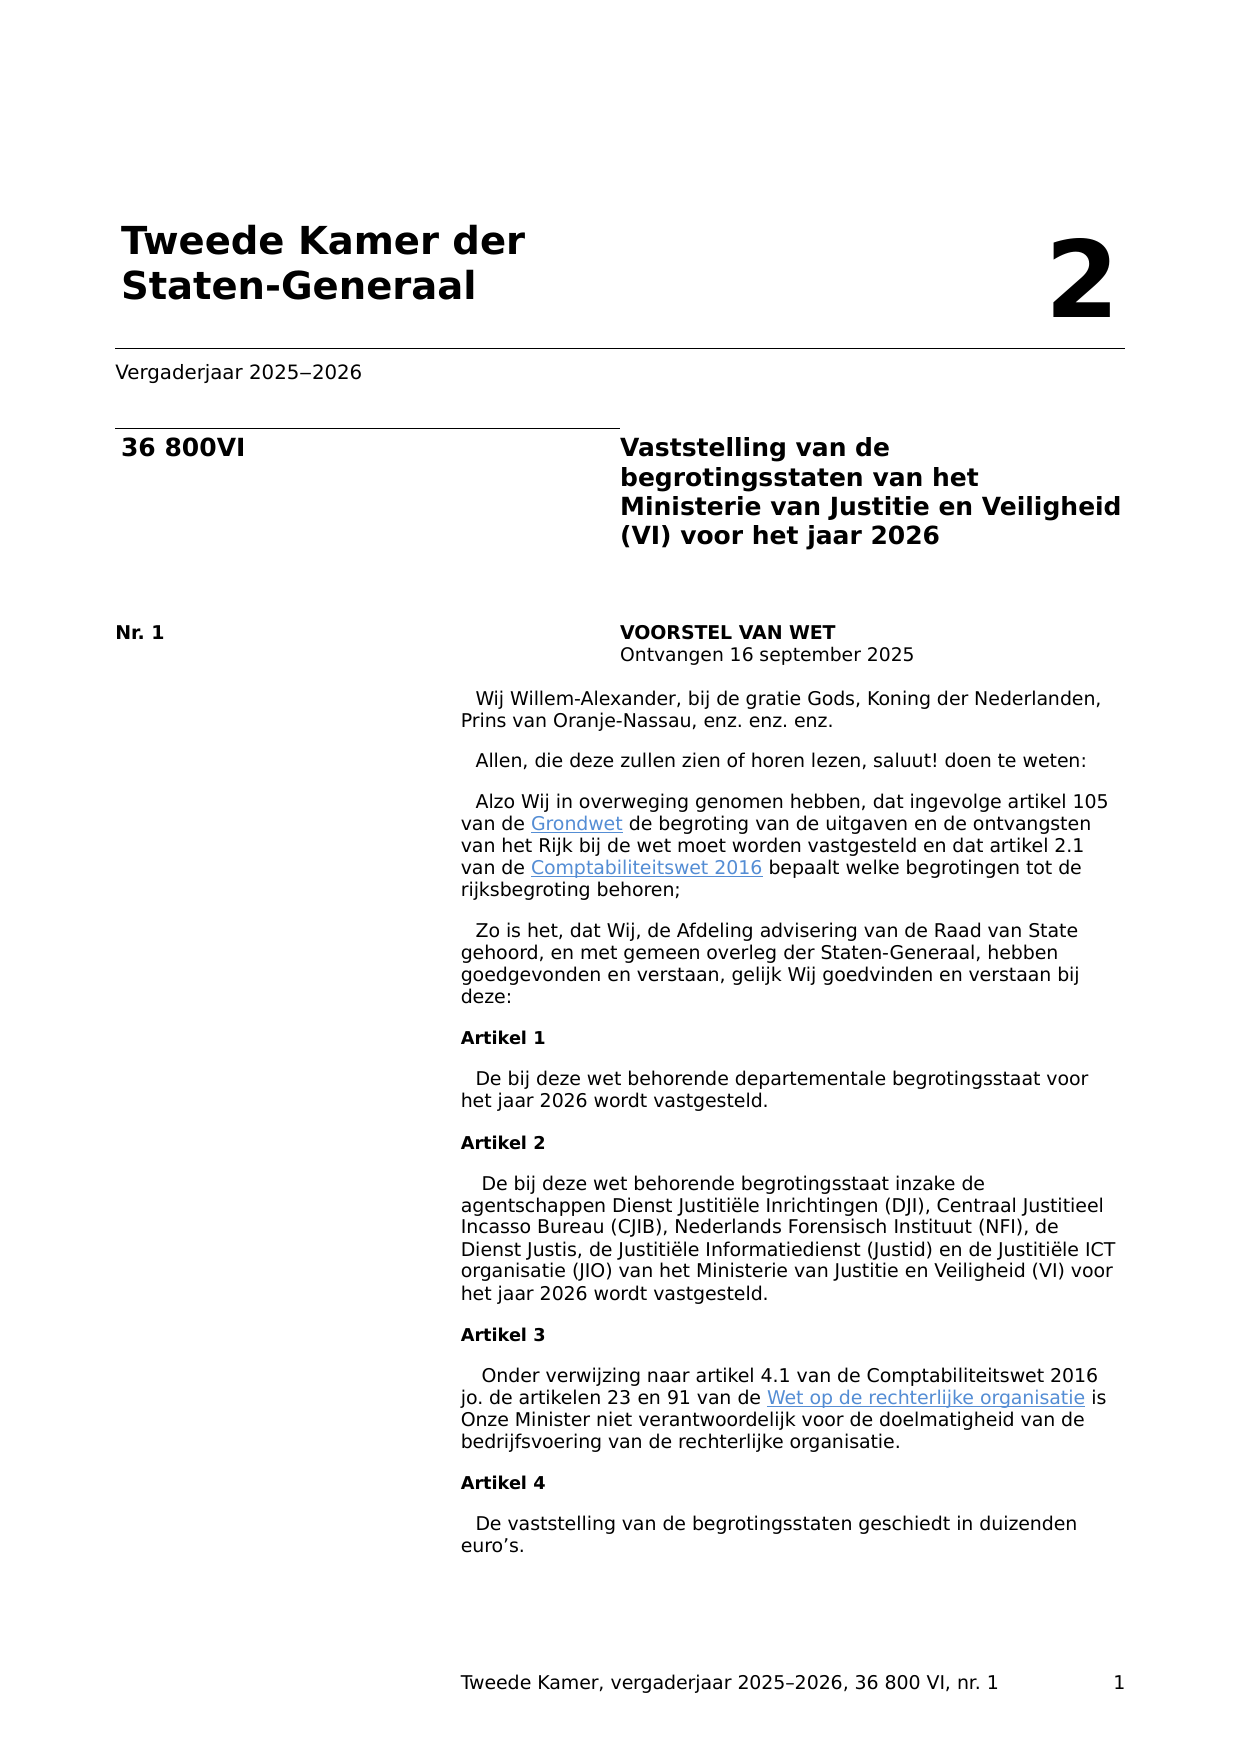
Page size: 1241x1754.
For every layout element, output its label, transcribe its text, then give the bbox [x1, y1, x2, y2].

table_header Voorstel van wet Ontvangen 16 september 2025 [620, 622, 1125, 688]
table_header 36 800VI [115, 429, 620, 556]
table_cell Vergaderjaar 2025‒2026 [115, 349, 1125, 384]
text De vaststelling van de begrotingsstaten geschiedt in duizenden euro’s. [461, 1513, 1125, 1557]
title Artikel 1 [461, 1026, 1125, 1049]
text Allen, die deze zullen zien of horen lezen, saluut! doen te weten: [461, 750, 1125, 772]
title Artikel 4 [461, 1471, 1125, 1494]
table_header Nr. 1 [115, 622, 620, 688]
title Artikel 3 [461, 1323, 1125, 1346]
title Artikel 2 [461, 1131, 1125, 1154]
text Wij Willem-Alexander, bij de gratie Gods, Koning der Nederlanden, Prins van Oranje-Nassau, enz. enz. enz. [461, 688, 1125, 732]
text Zo is het, dat Wij, de Afdeling advisering van de Raad van State gehoord, en met gemeen overleg der Staten-Generaal, hebben goedgevonden en verstaan, gelijk Wij goedvinden en verstaan bij deze: [461, 920, 1125, 1008]
text De bij deze wet behorende departementale begrotingsstaat voor het jaar 2026 wordt vastgesteld. [461, 1068, 1125, 1112]
table_header Vaststelling van de begrotingsstaten van het Ministerie van Justitie en Veiligheid (VI) voor het jaar 2026 [620, 428, 1125, 556]
text Alzo Wij in overweging genomen hebben, dat ingevolge artikel 105 van de Grondwet de begroting van de uitgaven en de ontvangsten van het Rijk bij de wet moet worden vastgesteld en dat artikel 2.1 van de Comptabiliteitswet 2016 bepaalt welke begrotingen tot de rijksbegroting behoren; [461, 791, 1125, 901]
table_header 2 [620, 213, 1125, 348]
table_header Tweede Kamer der Staten-Generaal [115, 213, 620, 348]
text De bij deze wet behorende begrotingsstaat inzake de agentschappen Dienst Justitiële Inrichtingen (DJI), Centraal Justitieel Incasso Bureau (CJIB), Nederlands Forensisch Instituut (NFI), de Dienst Justis, de Justitiële Informatiedienst (Justid) en de Justitiële ICT organisatie (JIO) van het Ministerie van Justitie en Veiligheid (VI) voor het jaar 2026 wordt vastgesteld. [461, 1172, 1125, 1304]
text Onder verwijzing naar artikel 4.1 van de Comptabiliteitswet 2016 jo. de artikelen 23 en 91 van de Wet op de rechterlijke organisatie is Onze Minister niet verantwoordelijk voor de doelmatigheid van de bedrijfsvoering van de rechterlijke organisatie. [461, 1365, 1125, 1453]
